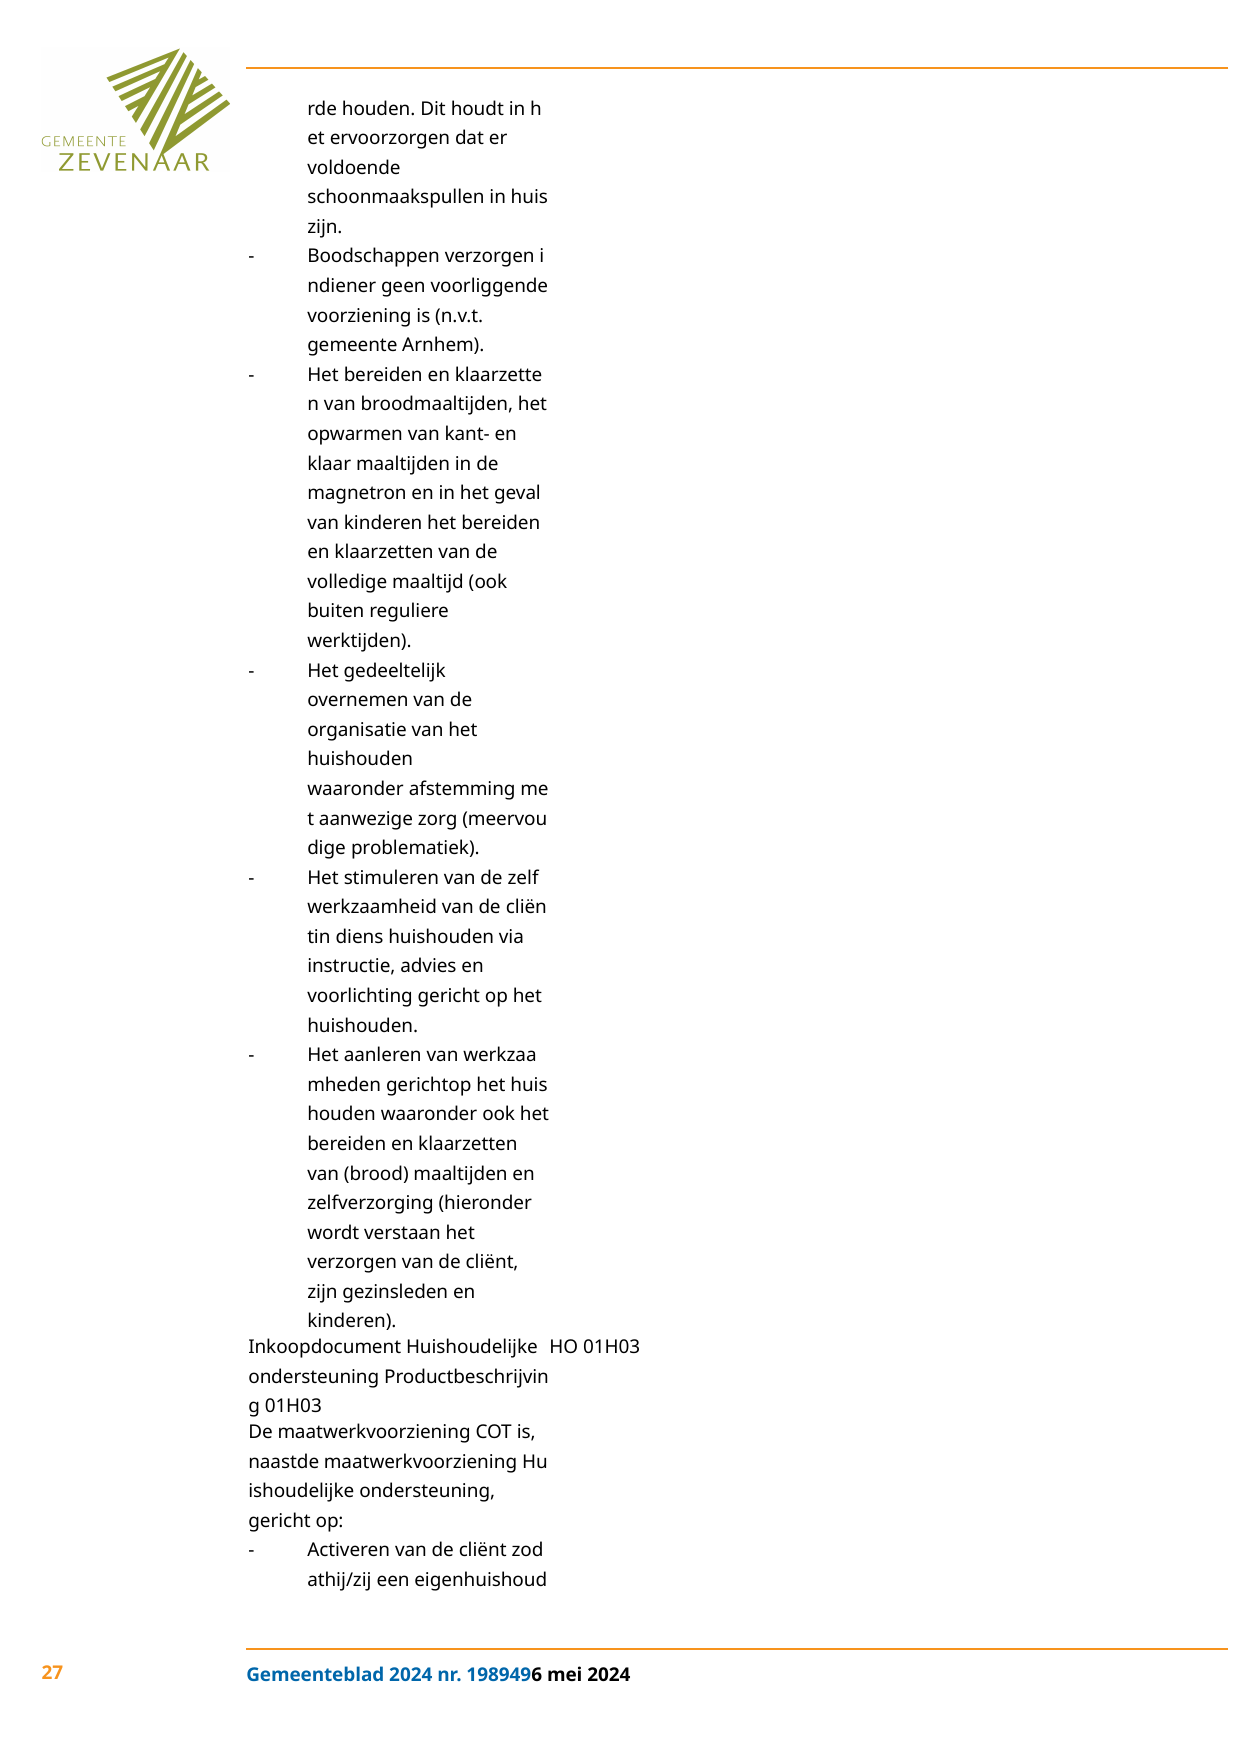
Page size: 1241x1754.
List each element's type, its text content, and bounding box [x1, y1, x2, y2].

table_cell [549, 1418, 850, 1592]
table_cell [850, 1334, 1152, 1418]
table_cell [850, 95, 1152, 1333]
table_cell [850, 1418, 1152, 1592]
picture [41, 47, 231, 172]
table_cell [549, 95, 850, 1333]
table_cell Inkoopdocument Huishoudelijke ondersteuning Productbeschrijving 01H03 [248, 1334, 549, 1418]
table_cell rde houden. Dit houdt in het ervoorzorgen dat er voldoende schoonmaakspullen in huis zijn. Boodschappen verzorgen indiener geen voorliggende voorziening is (n.v.t. gemeente Arnhem). Het bereiden en klaarzetten van broodmaaltijden, hetopwarmen van kant- en klaar maaltijden in de magnetron en in het geval van kinderen het bereiden en klaarzetten van de volledige maaltijd (ook buiten reguliere werktijden). Het gedeeltelijk overnemen van de organisatie van het huishouden waaronder afstemming met aanwezige zorg (meervoudige problematiek). Het stimuleren van de zelfwerkzaamheid van de cliëntin diens huishouden via instructie, advies en voorlichting gericht op het huishouden. Het aanleren van werkzaamheden gerichtop het huishouden waaronder ook het bereiden en klaarzetten van (brood) maaltijden en zelfverzorging (hieronder wordt verstaan het verzorgen van de cliënt, zijn gezinsleden en kinderen). [248, 95, 549, 1333]
table_cell HO 01H03 [549, 1334, 850, 1418]
table_cell De maatwerkvoorziening COT is, naastde maatwerkvoorziening Huishoudelijke ondersteuning, gericht op: Activeren van de cliënt zodathij/zij een eigenhuishoud [248, 1418, 549, 1592]
